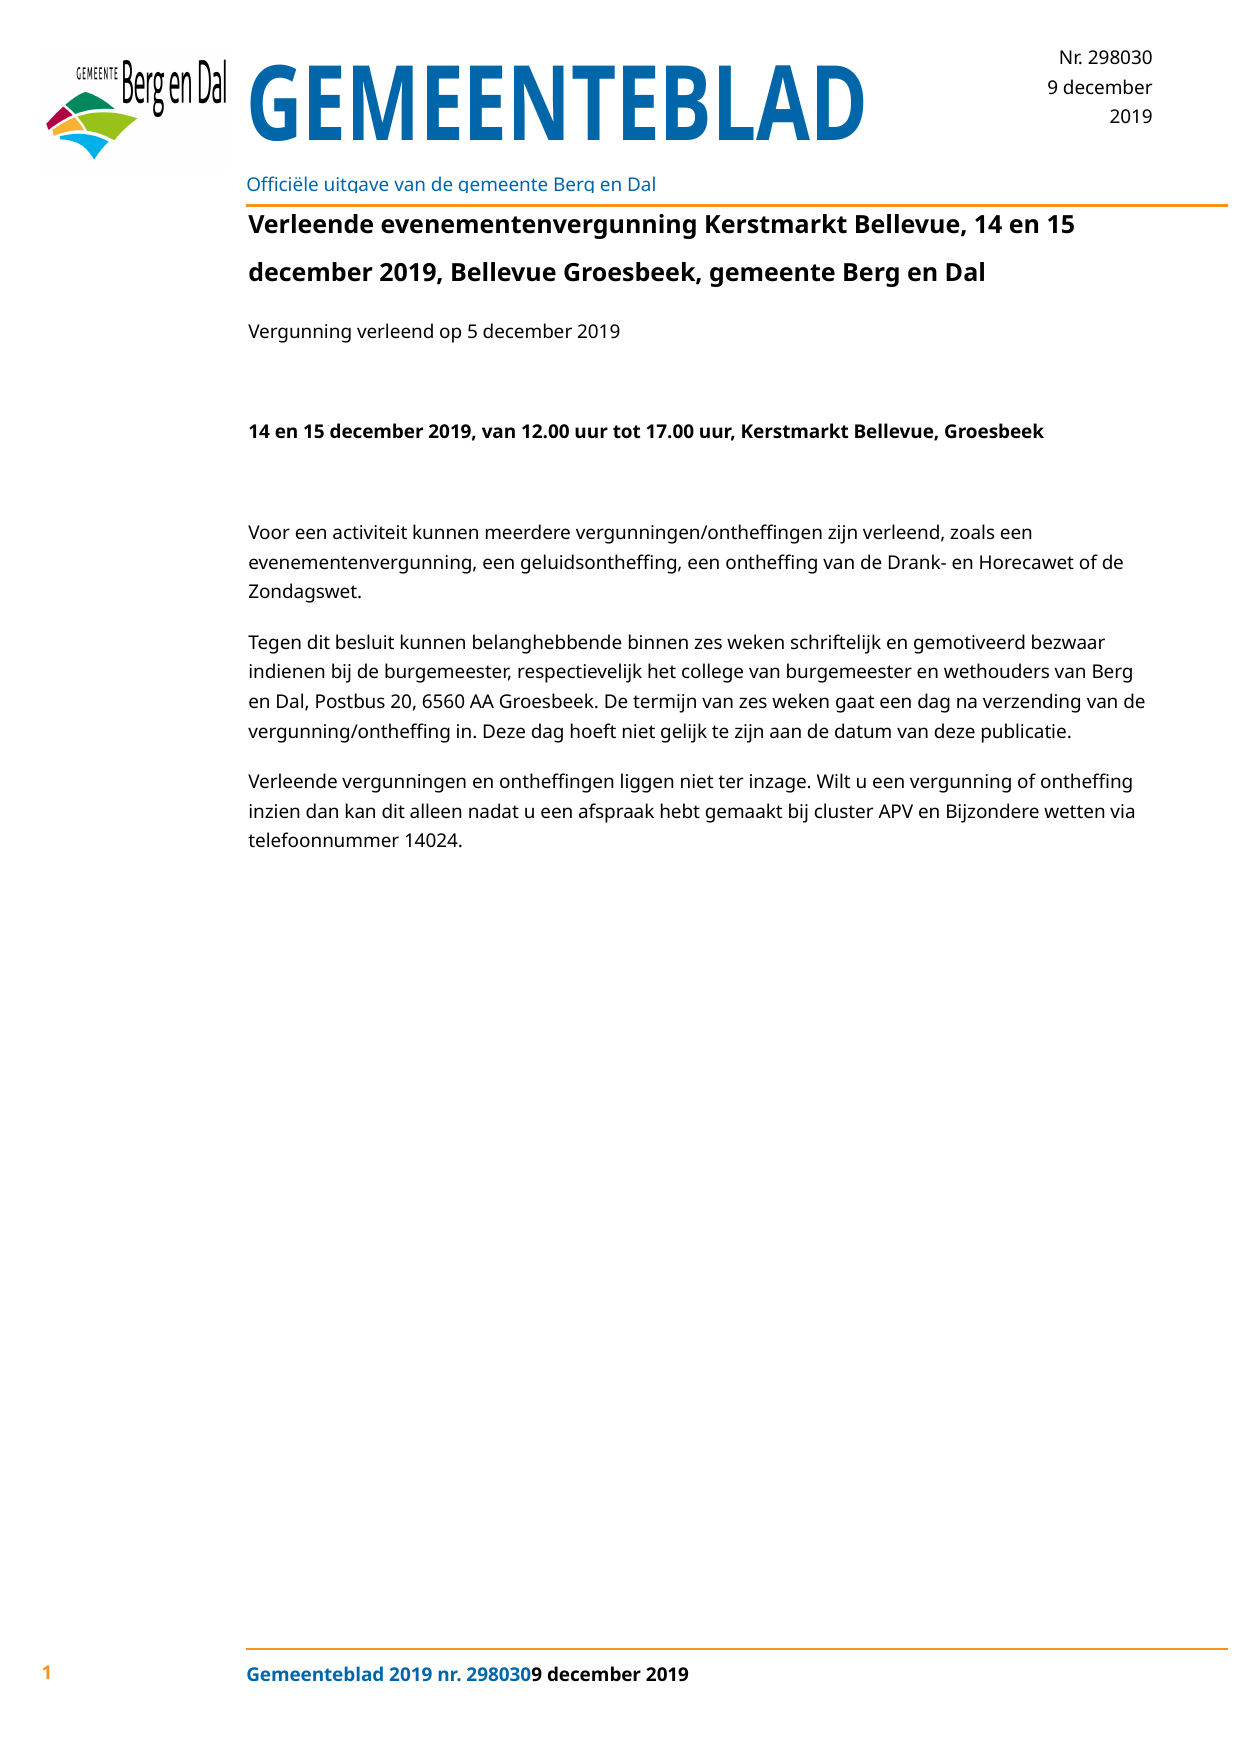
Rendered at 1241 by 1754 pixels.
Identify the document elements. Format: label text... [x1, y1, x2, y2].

text 14 en 15 december 2019, van 12.00 uur tot 17.00 uur, Kerstmarkt Bellevue, Groesbeek [248, 419, 1152, 444]
text Vergunning verleend op 5 december 2019 [248, 318, 1152, 344]
text Tegen dit besluit kunnen belanghebbende binnen zes weken schriftelijk en gemotiveerd bezwaar indienen bij de burgemeester, respectievelijk het college van burgemeester en wethouders van Berg en Dal, Postbus 20, 6560 AA Groesbeek. De termijn van zes weken gaat een dag na verzending van de vergunning/ontheffing in. Deze dag hoeft niet gelijk te zijn aan de datum van deze publicatie. [248, 629, 1152, 744]
picture [41, 47, 231, 172]
text Verleende evenementenvergunning Kerstmarkt Bellevue, 14 en 15 december 2019, Bellevue Groesbeek, gemeente Berg en Dal [248, 207, 1152, 288]
text Verleende vergunningen en ontheffingen liggen niet ter inzage. Wilt u een vergunning of ontheffing inzien dan kan dit alleen nadat u een afspraak hebt gemaakt bij cluster APV en Bijzondere wetten via telefoonnummer 14024. [248, 768, 1152, 853]
text Voor een activiteit kunnen meerdere vergunningen/ontheffingen zijn verleend, zoals een evenementenvergunning, een geluidsontheffing, een ontheffing van de Drank- en Horecawet of de Zondagswet. [248, 519, 1152, 604]
